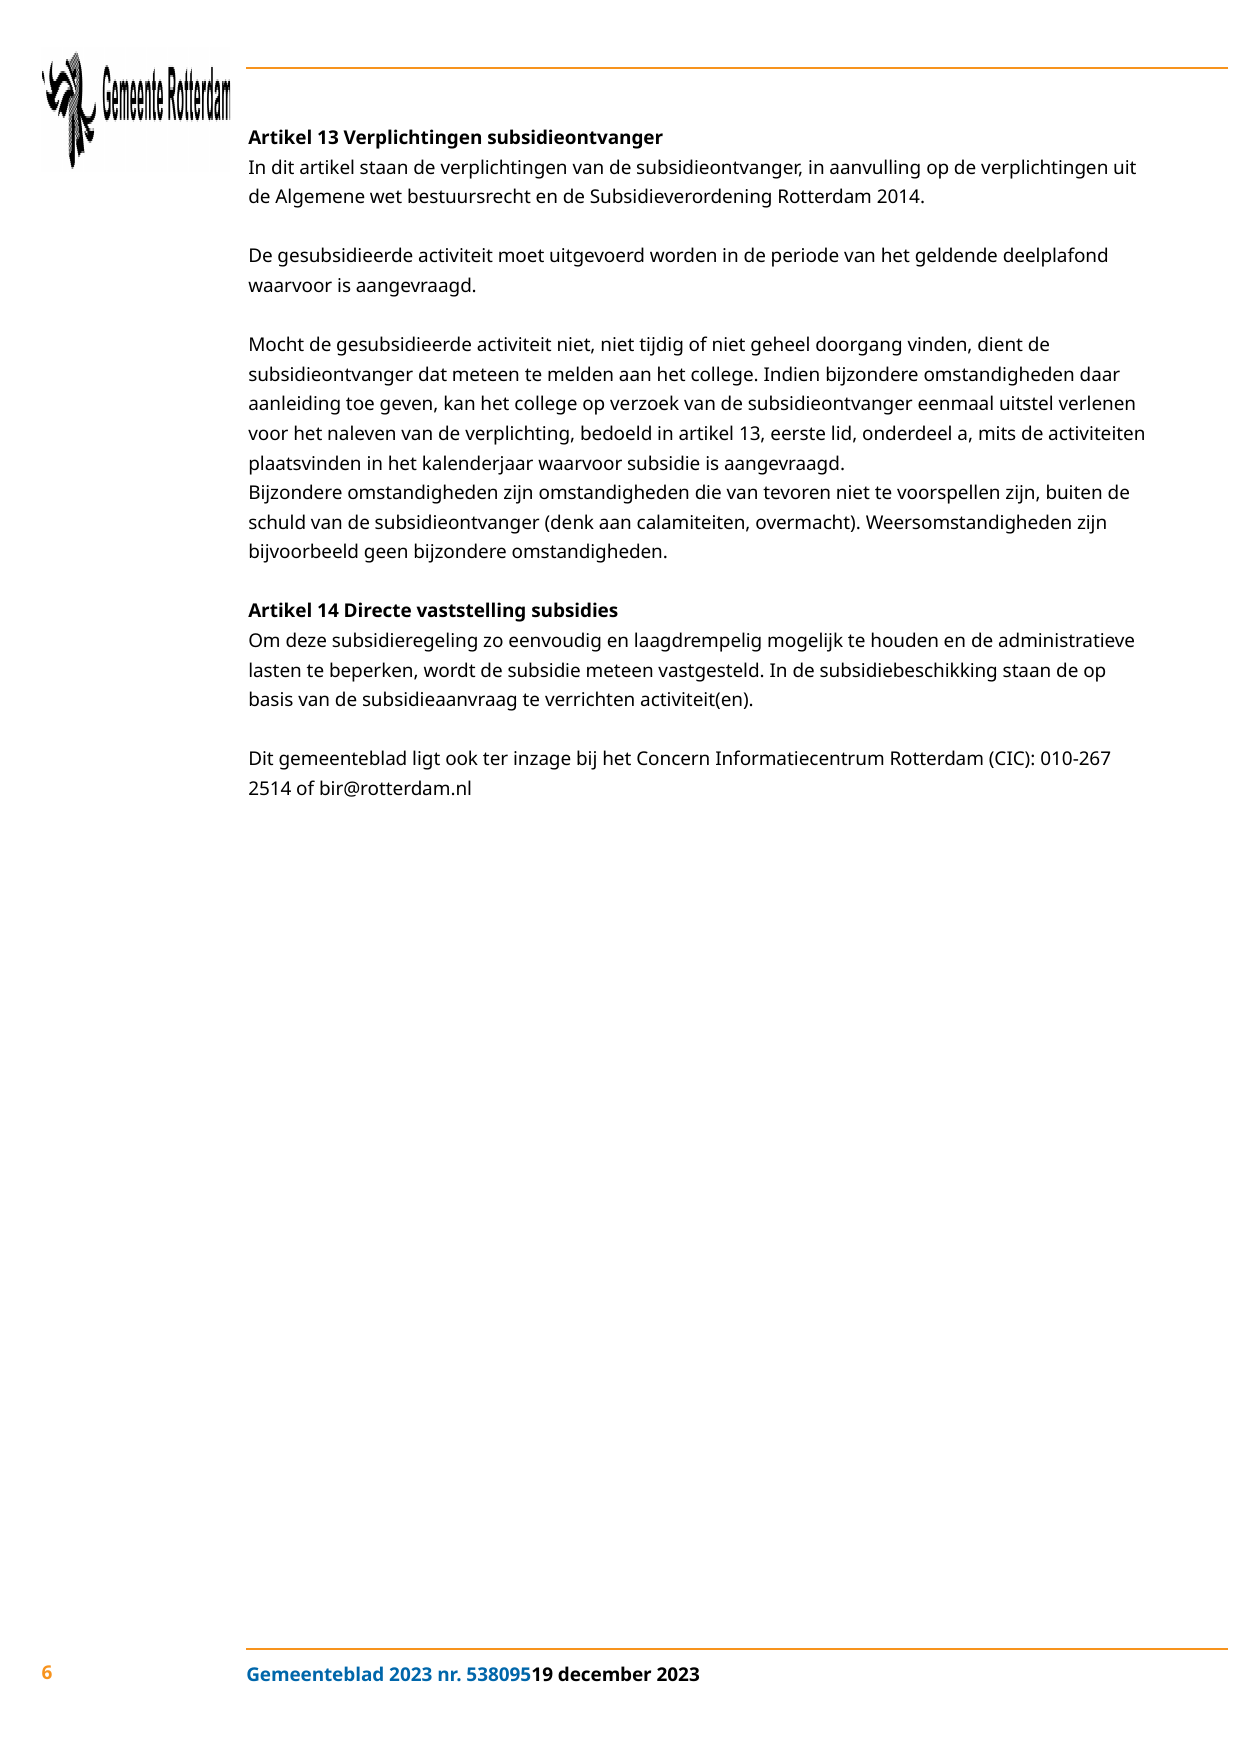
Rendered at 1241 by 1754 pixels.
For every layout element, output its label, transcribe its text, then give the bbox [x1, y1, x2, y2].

text Artikel 13 Verplichtingen subsidieontvanger [248, 124, 1152, 150]
text Bijzondere omstandigheden zijn omstandigheden die van tevoren niet te voorspellen zijn, buiten de schuld van de subsidieontvanger (denk aan calamiteiten, overmacht). Weersomstandigheden zijn bijvoorbeeld geen bijzondere omstandigheden. [248, 479, 1152, 564]
text In dit artikel staan de verplichtingen van de subsidieontvanger, in aanvulling op de verplichtingen uit de Algemene wet bestuursrecht en de Subsidieverordening Rotterdam 2014. [248, 154, 1152, 209]
text De gesubsidieerde activiteit moet uitgevoerd worden in de periode van het geldende deelplafond waarvoor is aangevraagd. [248, 243, 1152, 298]
picture [41, 47, 231, 172]
text Dit gemeenteblad ligt ook ter inzage bij het Concern Informatiecentrum Rotterdam (CIC): 010-267 2514 of bir@rotterdam.nl [248, 746, 1152, 801]
text Om deze subsidieregeling zo eenvoudig en laagdrempelig mogelijk te houden en de administratieve lasten te beperken, wordt de subsidie meteen vastgesteld. In de subsidiebeschikking staan de op basis van de subsidieaanvraag te verrichten activiteit(en). [248, 627, 1152, 712]
text Mocht de gesubsidieerde activiteit niet, niet tijdig of niet geheel doorgang vinden, dient de subsidieontvanger dat meteen te melden aan het college. Indien bijzondere omstandigheden daar aanleiding toe geven, kan het college op verzoek van de subsidieontvanger eenmaal uitstel verlenen voor het naleven van de verplichting, bedoeld in artikel 13, eerste lid, onderdeel a, mits de activiteiten plaatsvinden in het kalenderjaar waarvoor subsidie is aangevraagd. [248, 331, 1152, 476]
text Artikel 14 Directe vaststelling subsidies [248, 598, 1152, 623]
